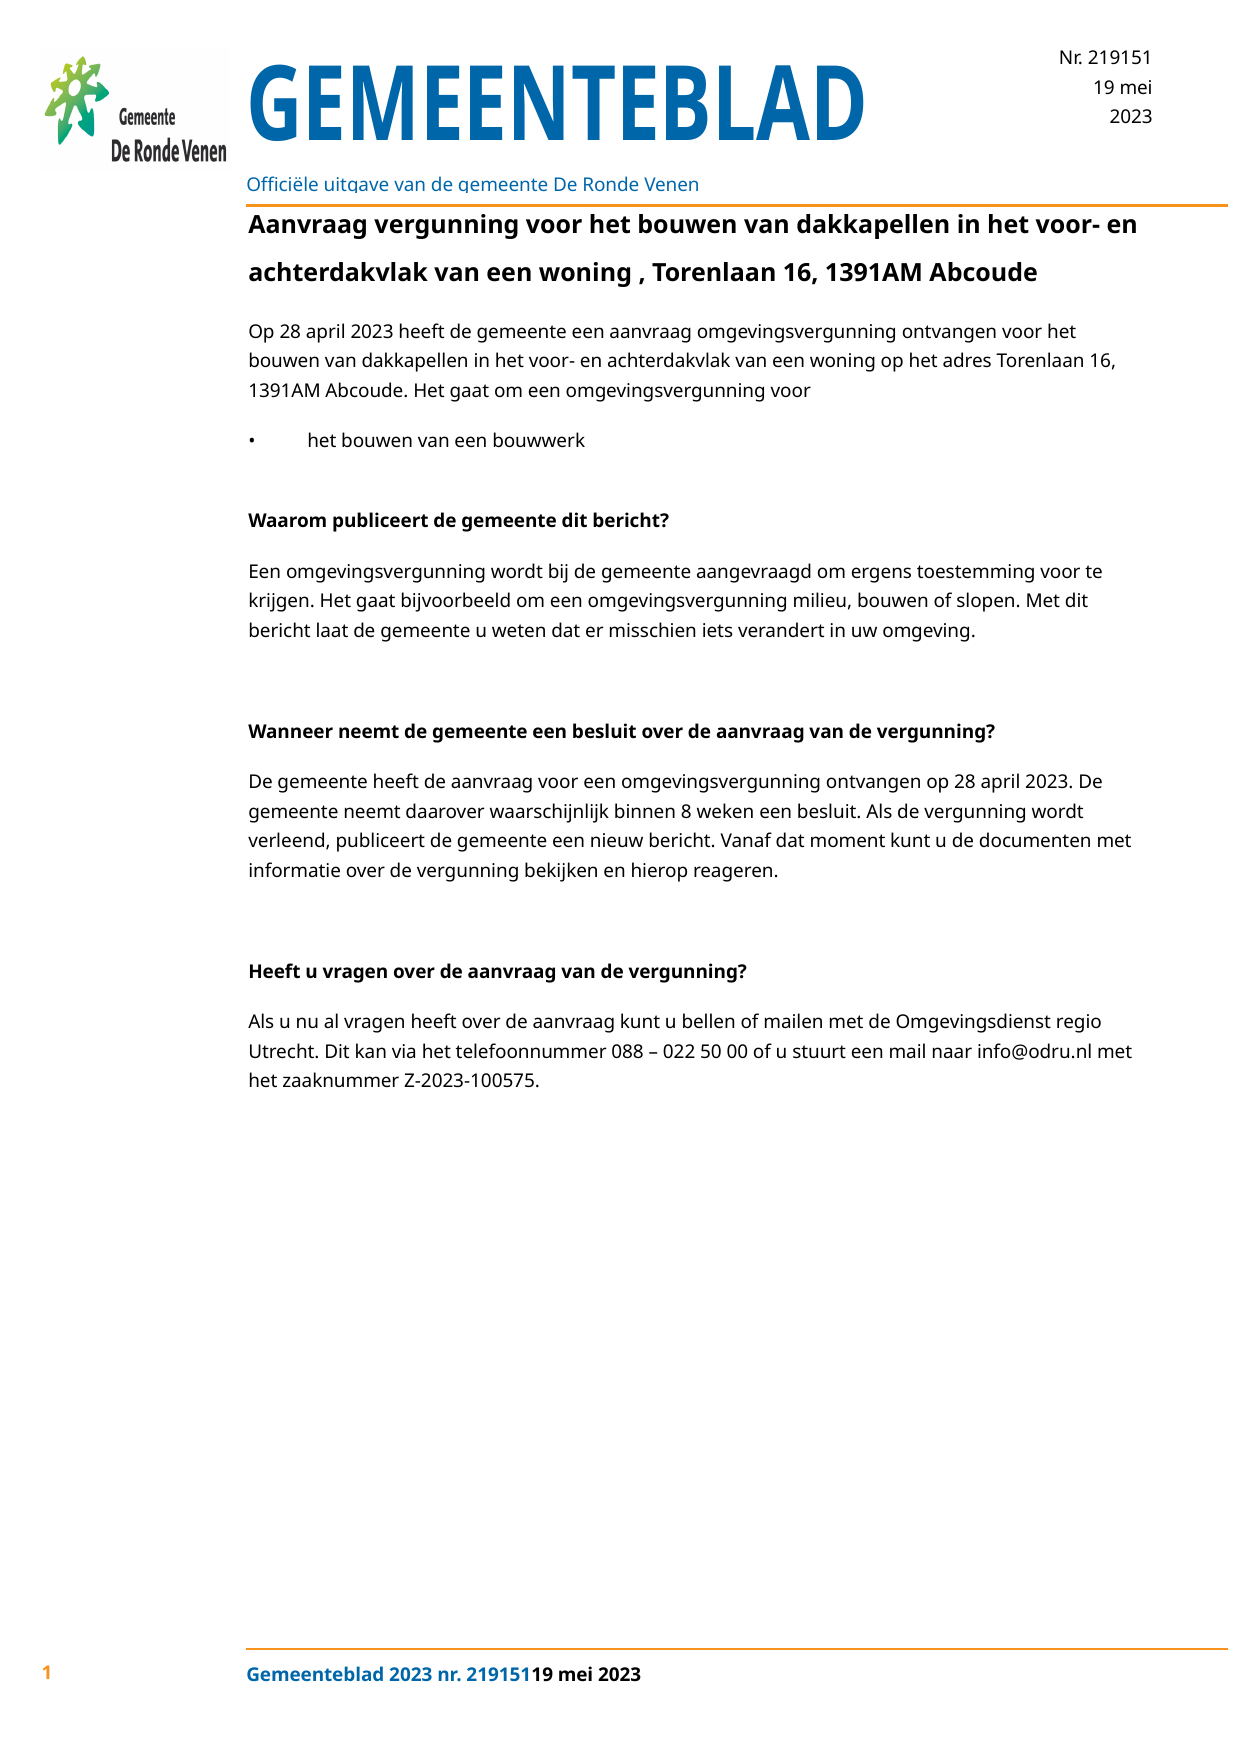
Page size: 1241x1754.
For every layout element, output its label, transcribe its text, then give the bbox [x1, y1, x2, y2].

list het bouwen van een bouwwerk [248, 427, 1152, 453]
text Heeft u vragen over de aanvraag van de vergunning? [248, 958, 1152, 984]
text Op 28 april 2023 heeft de gemeente een aanvraag omgevingsvergunning ontvangen voor het bouwen van dakkapellen in het voor- en achterdakvlak van een woning op het adres Torenlaan 16, 1391AM Abcoude. Het gaat om een omgevingsvergunning voor [248, 318, 1152, 403]
text Als u nu al vragen heeft over de aanvraag kunt u bellen of mailen met de Omgevingsdienst regio Utrecht. Dit kan via het telefoonnummer 088 – 022 50 00 of u stuurt een mail naar info@odru.nl met het zaaknummer Z-2023-100575. [248, 1008, 1152, 1093]
text Waarom publiceert de gemeente dit bericht? [248, 507, 1152, 533]
text De gemeente heeft de aanvraag voor een omgevingsvergunning ontvangen op 28 april 2023. De gemeente neemt daarover waarschijnlijk binnen 8 weken een besluit. Als de vergunning wordt verleend, publiceert de gemeente een nieuw bericht. Vanaf dat moment kunt u de documenten met informatie over de vergunning bekijken en hierop reageren. [248, 768, 1152, 883]
text Een omgevingsvergunning wordt bij de gemeente aangevraagd om ergens toestemming voor te krijgen. Het gaat bijvoorbeeld om een omgevingsvergunning milieu, bouwen of slopen. Met dit bericht laat de gemeente u weten dat er misschien iets verandert in uw omgeving. [248, 558, 1152, 643]
text Aanvraag vergunning voor het bouwen van dakkapellen in het voor- en achterdakvlak van een woning , Torenlaan 16, 1391AM Abcoude [248, 207, 1152, 288]
picture [41, 47, 231, 172]
text Wanneer neemt de gemeente een besluit over de aanvraag van de vergunning? [248, 718, 1152, 744]
